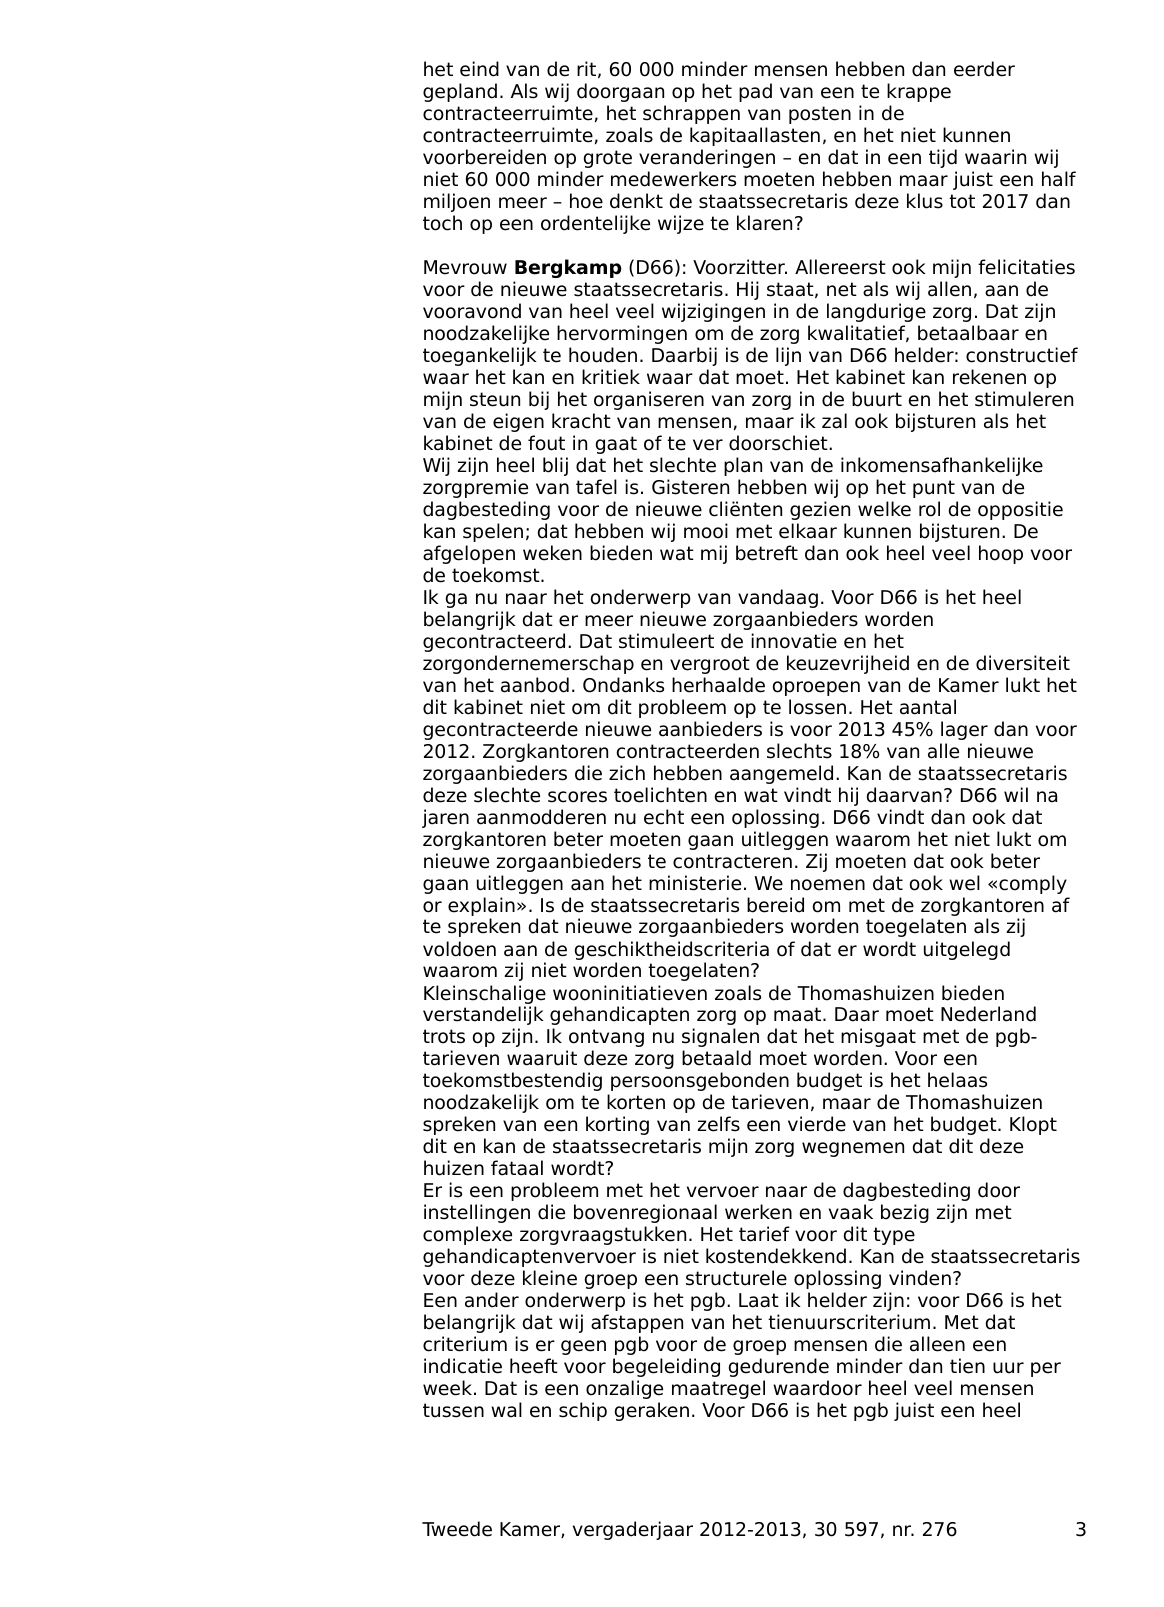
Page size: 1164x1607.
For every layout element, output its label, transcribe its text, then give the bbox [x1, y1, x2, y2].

text Mevrouw Bergkamp (D66): Voorzitter. Allereerst ook mijn felicitaties voor de nieuwe staatssecretaris. Hij staat, net als wij allen, aan de vooravond van heel veel wijzigingen in de langdurige zorg. Dat zijn noodzakelijke hervormingen om de zorg kwalitatief, betaalbaar en toegankelijk te houden. Daarbij is de lijn van D66 helder: constructief waar het kan en kritiek waar dat moet. Het kabinet kan rekenen op mijn steun bij het organiseren van zorg in de buurt en het stimuleren van de eigen kracht van mensen, maar ik zal ook bijsturen als het kabinet de fout in gaat of te ver doorschiet. [422, 257, 1087, 455]
text het eind van de rit, 60 000 minder mensen hebben dan eerder gepland. Als wij doorgaan op het pad van een te krappe contracteerruimte, het schrappen van posten in de contracteerruimte, zoals de kapitaallasten, en het niet kunnen voorbereiden op grote veranderingen – en dat in een tijd waarin wij niet 60 000 minder medewerkers moeten hebben maar juist een half miljoen meer – hoe denkt de staatssecretaris deze klus tot 2017 dan toch op een ordentelijke wijze te klaren? [422, 59, 1087, 235]
text Wij zijn heel blij dat het slechte plan van de inkomensafhankelijke zorgpremie van tafel is. Gisteren hebben wij op het punt van de dagbesteding voor de nieuwe cliënten gezien welke rol de oppositie kan spelen; dat hebben wij mooi met elkaar kunnen bijsturen. De afgelopen weken bieden wat mij betreft dan ook heel veel hoop voor de toekomst. [422, 455, 1087, 587]
text Een ander onderwerp is het pgb. Laat ik helder zijn: voor D66 is het belangrijk dat wij afstappen van het tienuurscriterium. Met dat criterium is er geen pgb voor de groep mensen die alleen een indicatie heeft voor begeleiding gedurende minder dan tien uur per week. Dat is een onzalige maatregel waardoor heel veel mensen tussen wal en schip geraken. Voor D66 is het pgb juist een heel [422, 1290, 1087, 1422]
text Kleinschalige wooninitiatieven zoals de Thomashuizen bieden verstandelijk gehandicapten zorg op maat. Daar moet Nederland trots op zijn. Ik ontvang nu signalen dat het misgaat met de pgb-tarieven waaruit deze zorg betaald moet worden. Voor een toekomstbestendig persoonsgebonden budget is het helaas noodzakelijk om te korten op de tarieven, maar de Thomashuizen spreken van een korting van zelfs een vierde van het budget. Klopt dit en kan de staatssecretaris mijn zorg wegnemen dat dit deze huizen fataal wordt? [422, 982, 1087, 1180]
text Ik ga nu naar het onderwerp van vandaag. Voor D66 is het heel belangrijk dat er meer nieuwe zorgaanbieders worden gecontracteerd. Dat stimuleert de innovatie en het zorgondernemerschap en vergroot de keuzevrijheid en de diversiteit van het aanbod. Ondanks herhaalde oproepen van de Kamer lukt het dit kabinet niet om dit probleem op te lossen. Het aantal gecontracteerde nieuwe aanbieders is voor 2013 45% lager dan voor 2012. Zorgkantoren contracteerden slechts 18% van alle nieuwe zorgaanbieders die zich hebben aangemeld. Kan de staatssecretaris deze slechte scores toelichten en wat vindt hij daarvan? D66 wil na jaren aanmodderen nu echt een oplossing. D66 vindt dan ook dat zorgkantoren beter moeten gaan uitleggen waarom het niet lukt om nieuwe zorgaanbieders te contracteren. Zij moeten dat ook beter gaan uitleggen aan het ministerie. We noemen dat ook wel «comply or explain». Is de staatssecretaris bereid om met de zorgkantoren af te spreken dat nieuwe zorgaanbieders worden toegelaten als zij voldoen aan de geschiktheidscriteria of dat er wordt uitgelegd waarom zij niet worden toegelaten? [422, 587, 1087, 982]
text Er is een probleem met het vervoer naar de dagbesteding door instellingen die bovenregionaal werken en vaak bezig zijn met complexe zorgvraagstukken. Het tarief voor dit type gehandicaptenvervoer is niet kostendekkend. Kan de staatssecretaris voor deze kleine groep een structurele oplossing vinden? [422, 1180, 1087, 1290]
